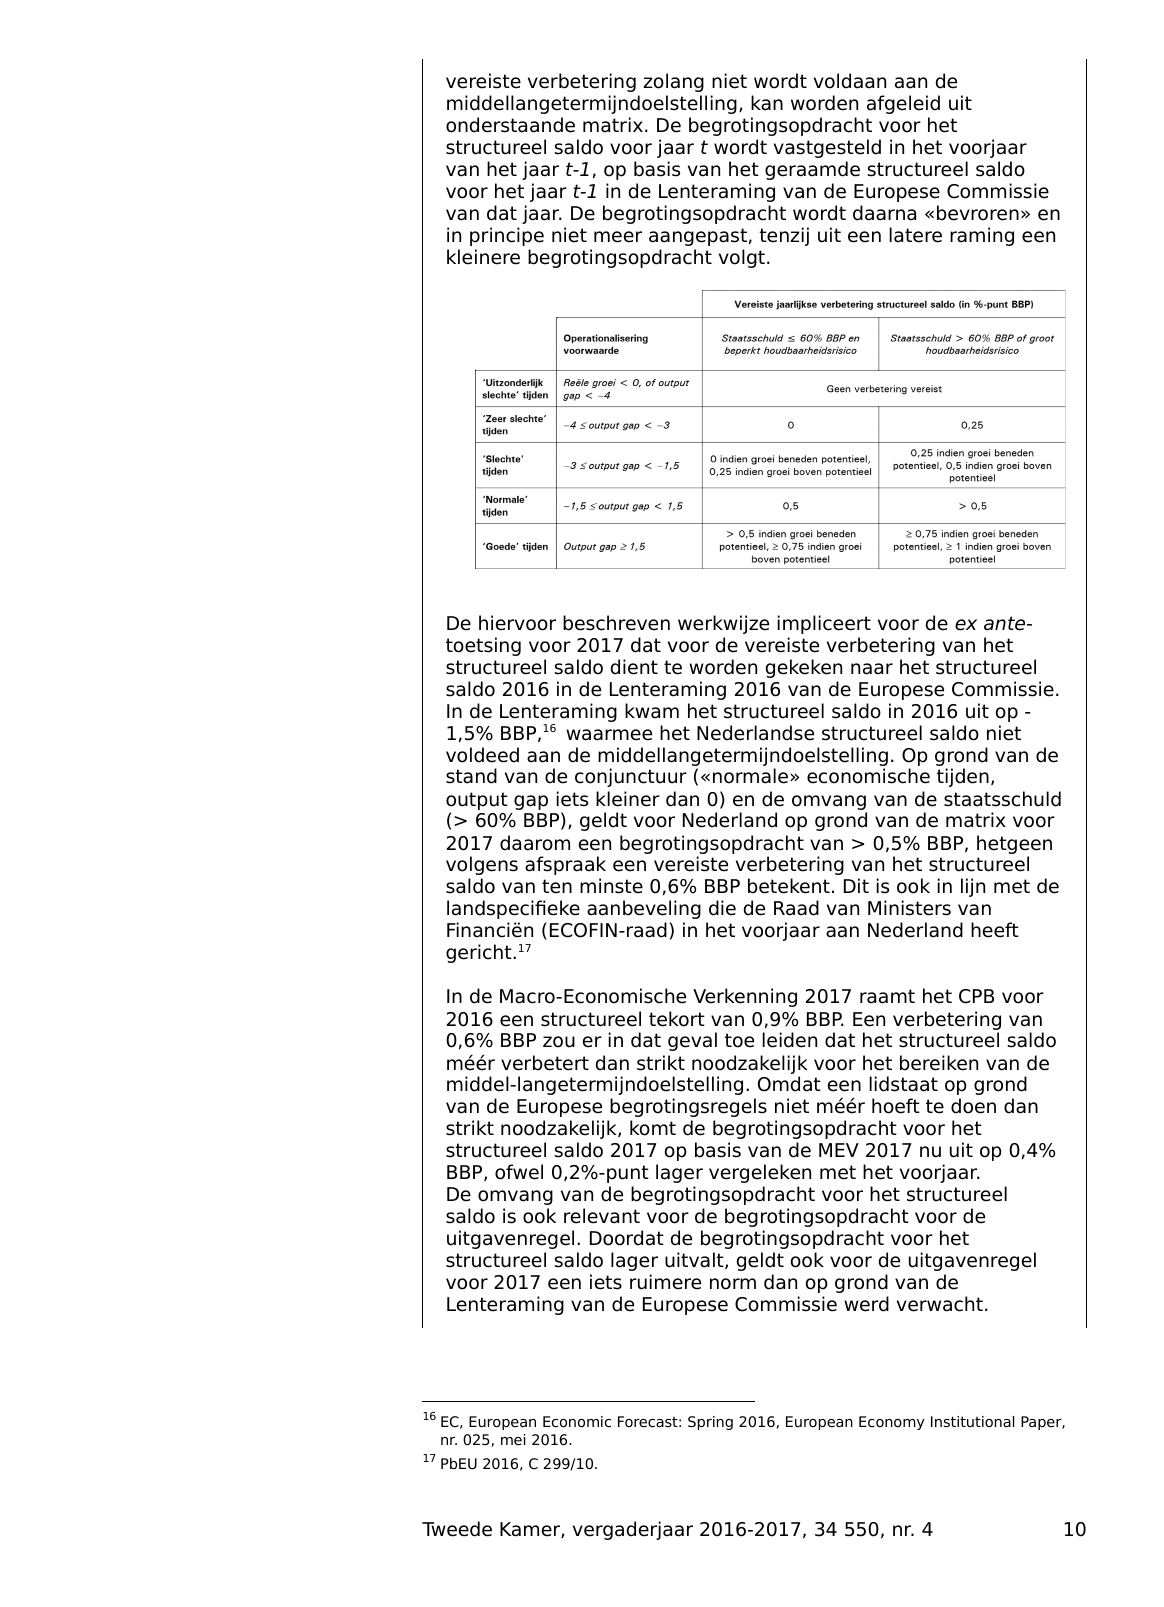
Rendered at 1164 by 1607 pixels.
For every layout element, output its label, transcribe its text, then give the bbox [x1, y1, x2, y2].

picture [445, 290, 1066, 569]
table_header vereiste verbetering zolang niet wordt voldaan aan de middellangetermijndoelstelling, kan worden afgeleid uit onderstaande matrix. De begrotingsopdracht voor het structureel saldo voor jaar t wordt vastgesteld in het voorjaar van het jaar t-1, op basis van het geraamde structureel saldo voor het jaar t-1 in de Lenteraming van de Europese Commissie van dat jaar. De begrotingsopdracht wordt daarna «bevroren» en in principe niet meer aangepast, tenzij uit een latere raming een kleinere begrotingsopdracht volgt. De hiervoor beschreven werkwijze impliceert voor de ex ante-toetsing voor 2017 dat voor de vereiste verbetering van het structureel saldo dient te worden gekeken naar het structureel saldo 2016 in de Lenteraming 2016 van de Europese Commissie. In de Lenteraming kwam het structureel saldo in 2016 uit op -1,5% BBP, waarmee het Nederlandse structureel saldo niet voldeed aan de middellangetermijndoelstelling. Op grond van de stand van de conjunctuur («normale» economische tijden, output gap iets kleiner dan 0) en de omvang van de staatsschuld (> 60% BBP), geldt voor Nederland op grond van de matrix voor 2017 daarom een begrotingsopdracht van > 0,5% BBP, hetgeen volgens afspraak een vereiste verbetering van het structureel saldo van ten minste 0,6% BBP betekent. Dit is ook in lijn met de landspecifieke aanbeveling die de Raad van Ministers van Financiën (ECOFIN-raad) in het voorjaar aan Nederland heeft gericht. In de Macro-Economische Verkenning 2017 raamt het CPB voor 2016 een structureel tekort van 0,9% BBP. Een verbetering van 0,6% BBP zou er in dat geval toe leiden dat het structureel saldo méér verbetert dan strikt noodzakelijk voor het bereiken van de middel-langetermijndoelstelling. Omdat een lidstaat op grond van de Europese begrotingsregels niet méér hoeft te doen dan strikt noodzakelijk, komt de begrotingsopdracht voor het structureel saldo 2017 op basis van de MEV 2017 nu uit op 0,4% BBP, ofwel 0,2%-punt lager vergeleken met het voorjaar. De omvang van de begrotingsopdracht voor het structureel saldo is ook relevant voor de begrotingsopdracht voor de uitgavenregel. Doordat de begrotingsopdracht voor het structureel saldo lager uitvalt, geldt ook voor de uitgavenregel voor 2017 een iets ruimere norm dan op grond van de Lenteraming van de Europese Commissie werd verwacht. [423, 59, 1086, 1328]
